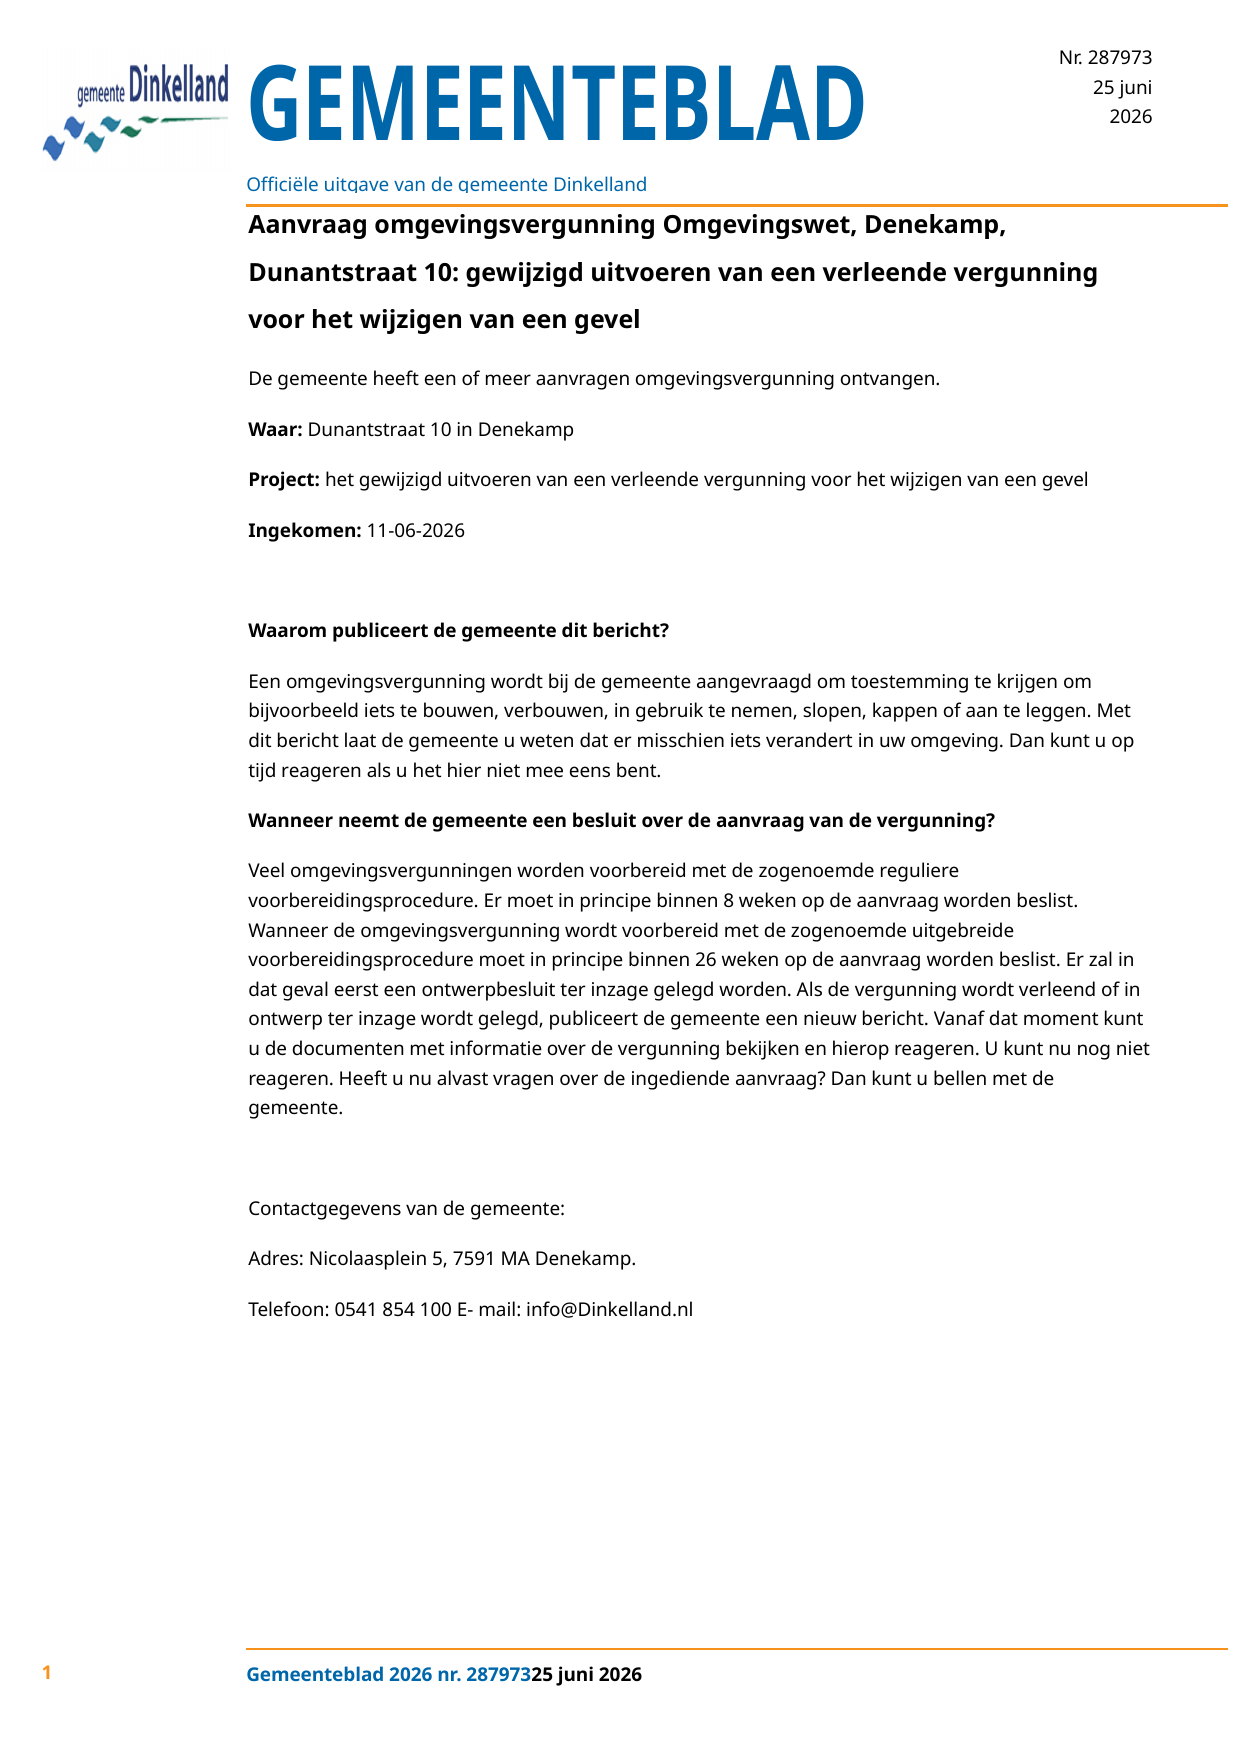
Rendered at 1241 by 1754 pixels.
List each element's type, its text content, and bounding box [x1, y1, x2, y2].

text Aanvraag omgevingsvergunning Omgevingswet, Denekamp, Dunantstraat 10: gewijzigd uitvoeren van een verleende vergunning voor het wijzigen van een gevel [248, 207, 1152, 336]
text Waar: Dunantstraat 10 in Denekamp [248, 416, 1152, 442]
text Project: het gewijzigd uitvoeren van een verleende vergunning voor het wijzigen van een gevel [248, 466, 1152, 492]
text Contactgegevens van de gemeente: [248, 1195, 1152, 1221]
text Waarom publiceert de gemeente dit bericht? [248, 618, 1152, 643]
text Veel omgevingsvergunningen worden voorbereid met de zogenoemde reguliere voorbereidingsprocedure. Er moet in principe binnen 8 weken op de aanvraag worden beslist. Wanneer de omgevingsvergunning wordt voorbereid met de zogenoemde uitgebreide voorbereidingsprocedure moet in principe binnen 26 weken op de aanvraag worden beslist. Er zal in dat geval eerst een ontwerpbesluit ter inzage gelegd worden. Als de vergunning wordt verleend of in ontwerp ter inzage wordt gelegd, publiceert de gemeente een nieuw bericht. Vanaf dat moment kunt u de documenten met informatie over de vergunning bekijken en hierop reageren. U kunt nu nog niet reageren. Heeft u nu alvast vragen over de ingediende aanvraag? Dan kunt u bellen met de gemeente. [248, 858, 1152, 1120]
text Ingekomen: 11-06-2026 [248, 517, 1152, 542]
picture [41, 47, 231, 172]
text Een omgevingsvergunning wordt bij de gemeente aangevraagd om toestemming te krijgen om bijvoorbeeld iets te bouwen, verbouwen, in gebruik te nemen, slopen, kappen of aan te leggen. Met dit bericht laat de gemeente u weten dat er misschien iets verandert in uw omgeving. Dan kunt u op tijd reageren als u het hier niet mee eens bent. [248, 668, 1152, 782]
text Adres: Nicolaasplein 5, 7591 MA Denekamp. [248, 1246, 1152, 1271]
text Wanneer neemt de gemeente een besluit over de aanvraag van de vergunning? [248, 807, 1152, 833]
text De gemeente heeft een of meer aanvragen omgevingsvergunning ontvangen. [248, 366, 1152, 391]
text Telefoon: 0541 854 100 E- mail: info@Dinkelland.nl [248, 1296, 1152, 1322]
